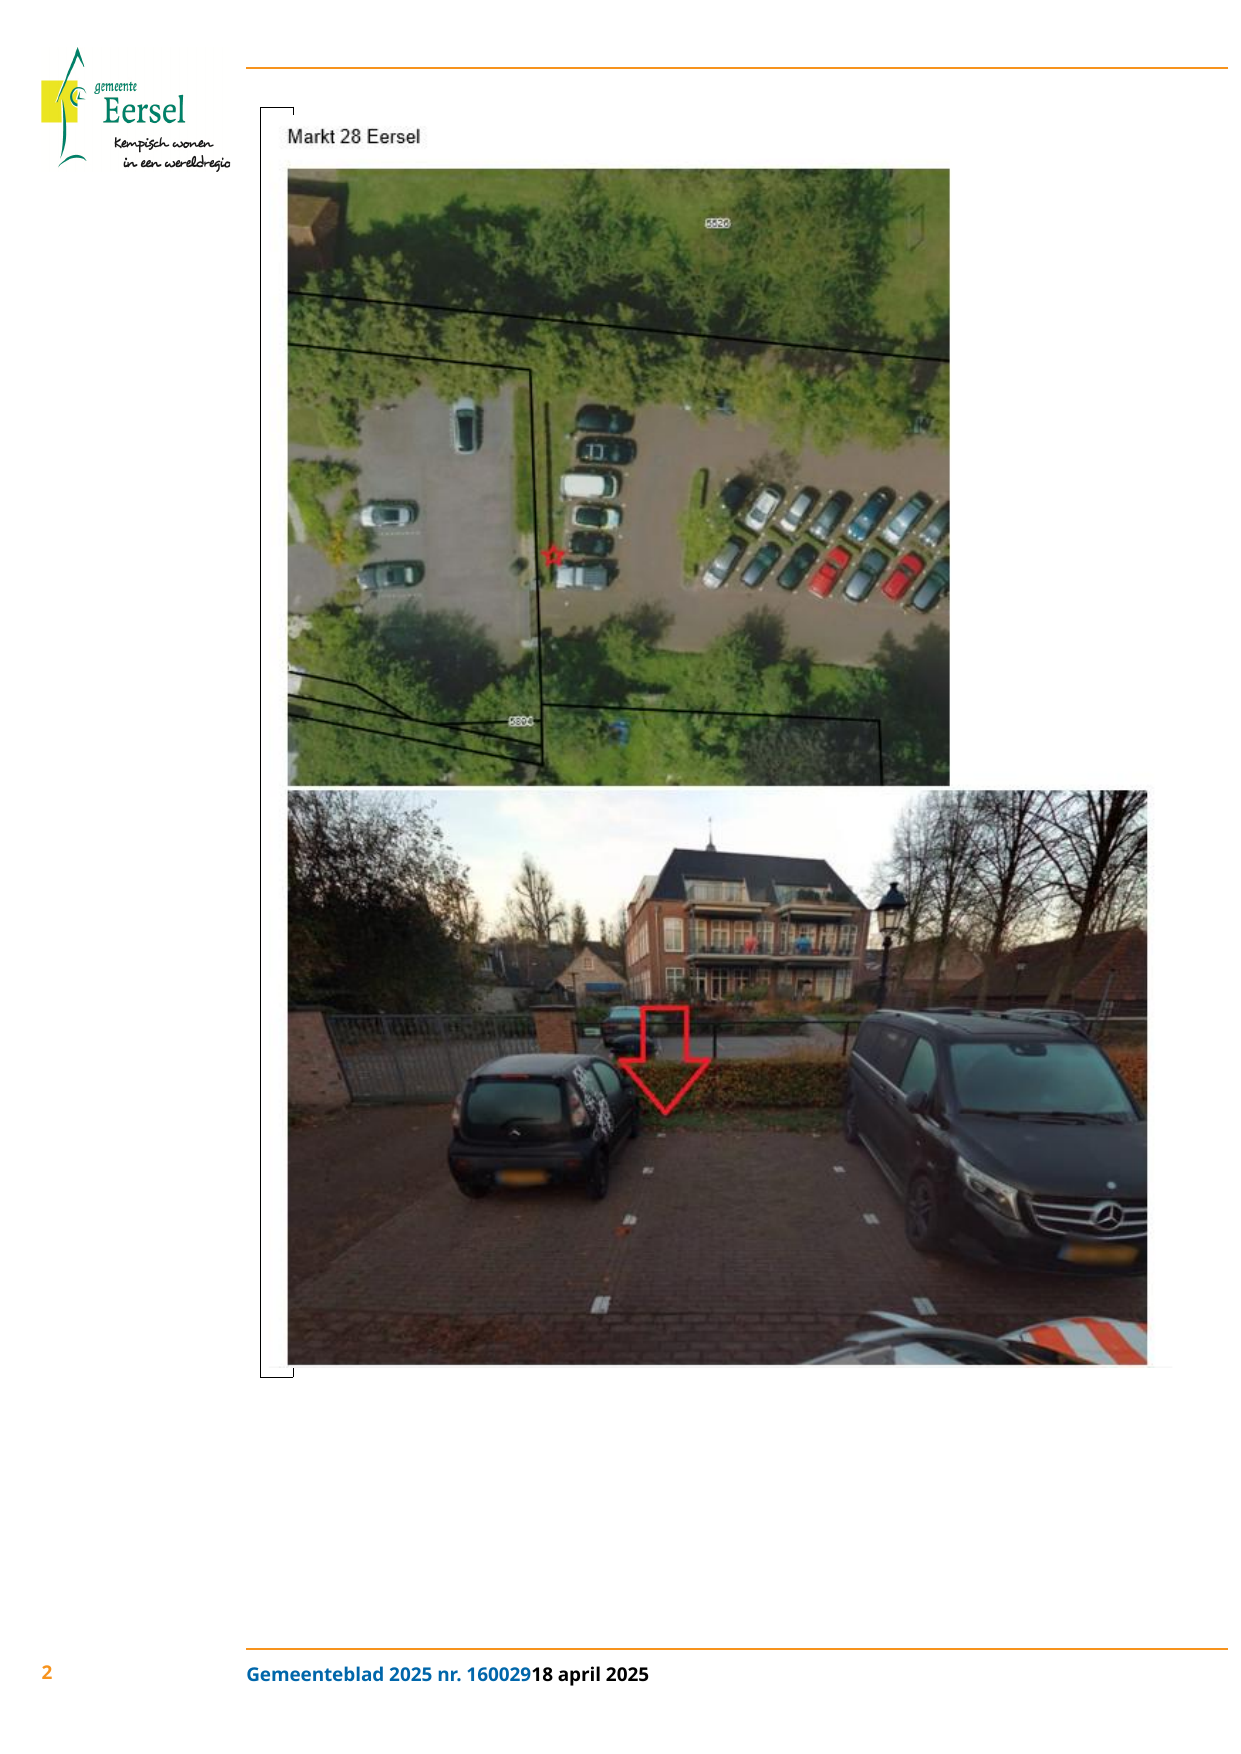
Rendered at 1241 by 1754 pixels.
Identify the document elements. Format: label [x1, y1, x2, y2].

picture [268, 115, 1173, 1368]
picture [41, 47, 231, 172]
